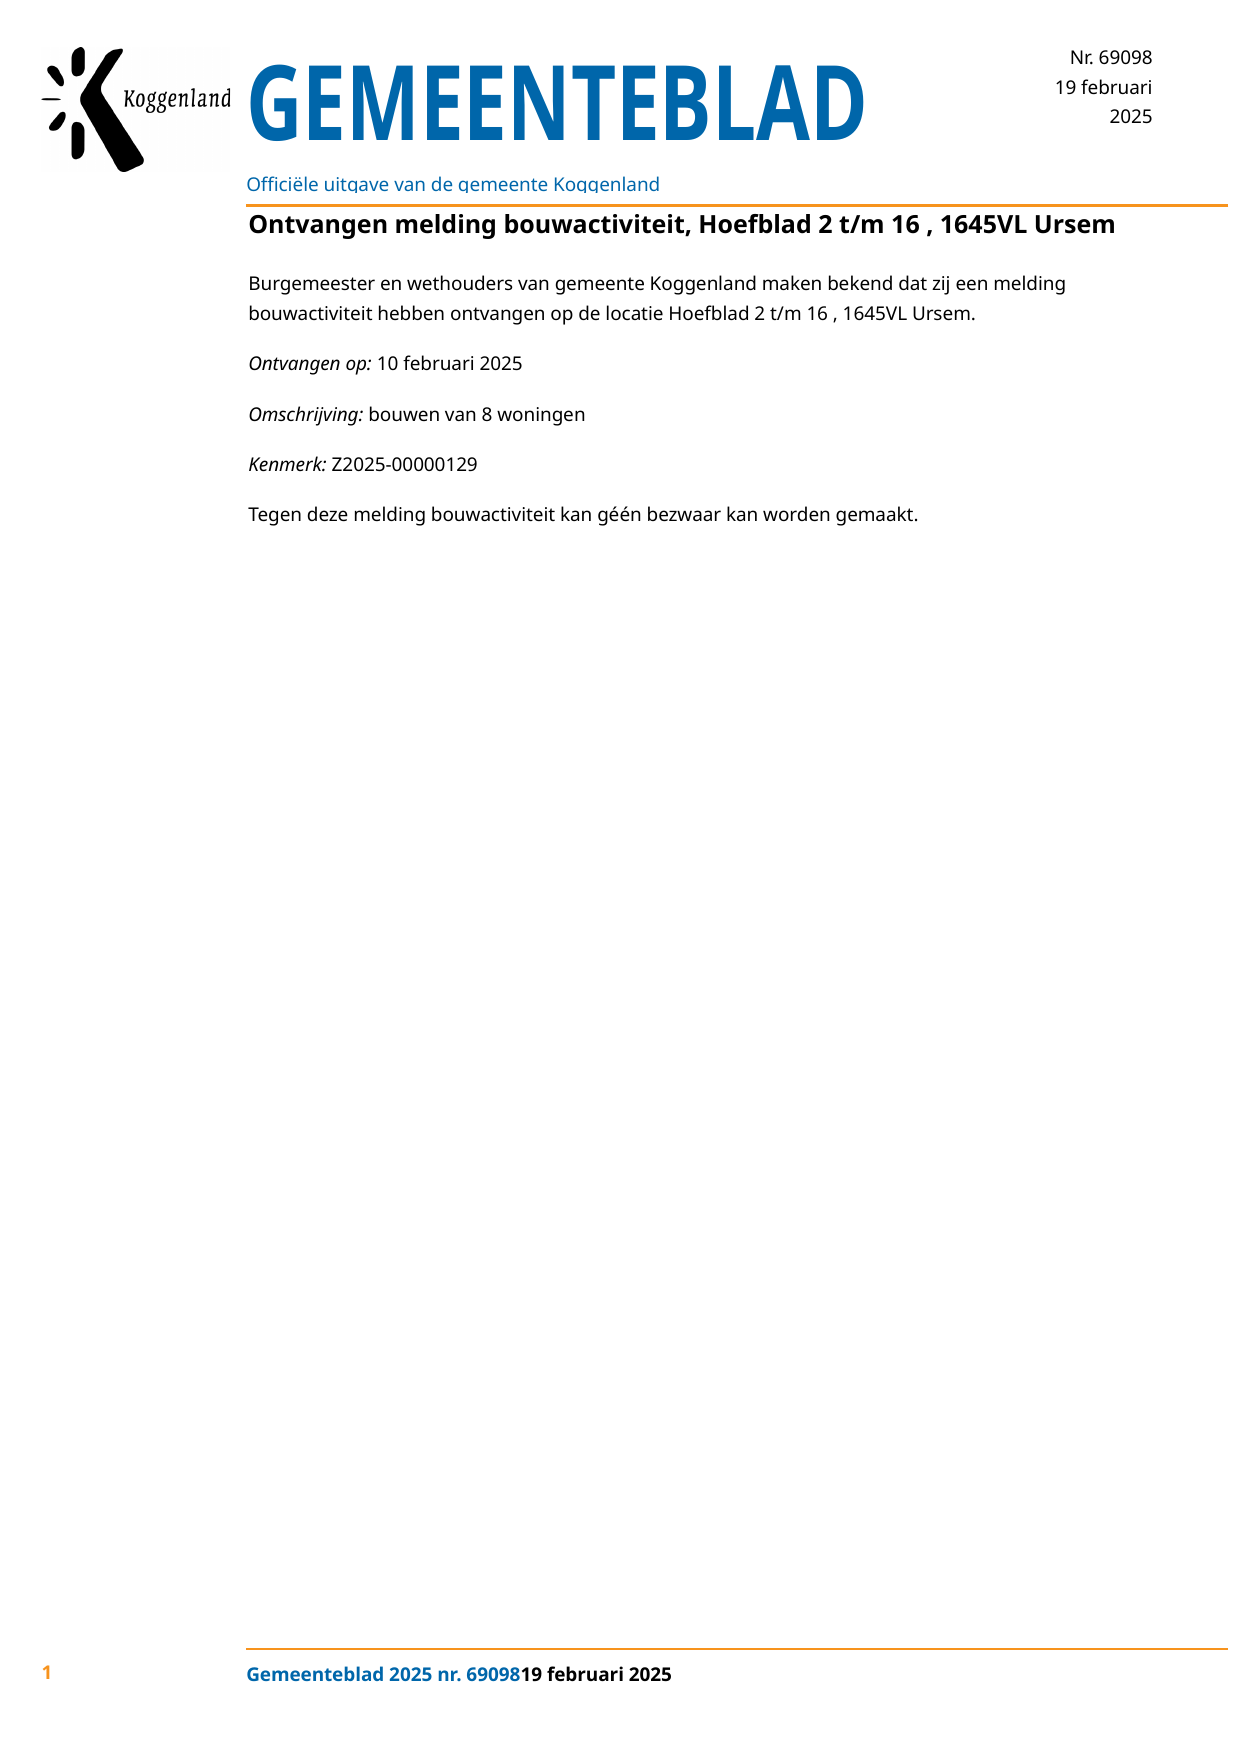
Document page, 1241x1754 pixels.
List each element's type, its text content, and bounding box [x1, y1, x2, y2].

text Ontvangen op: 10 februari 2025 [248, 350, 1152, 376]
text Burgemeester en wethouders van gemeente Koggenland maken bekend dat zij een melding bouwactiviteit hebben ontvangen op de locatie Hoefblad 2 t/m 16 , 1645VL Ursem. [248, 270, 1152, 326]
text Ontvangen melding bouwactiviteit, Hoefblad 2 t/m 16 , 1645VL Ursem [248, 207, 1152, 241]
text Omschrijving: bouwen van 8 woningen [248, 401, 1152, 426]
text Kenmerk: Z2025-00000129 [248, 451, 1152, 477]
picture [41, 47, 231, 172]
text Tegen deze melding bouwactiviteit kan géén bezwaar kan worden gemaakt. [248, 502, 1152, 527]
